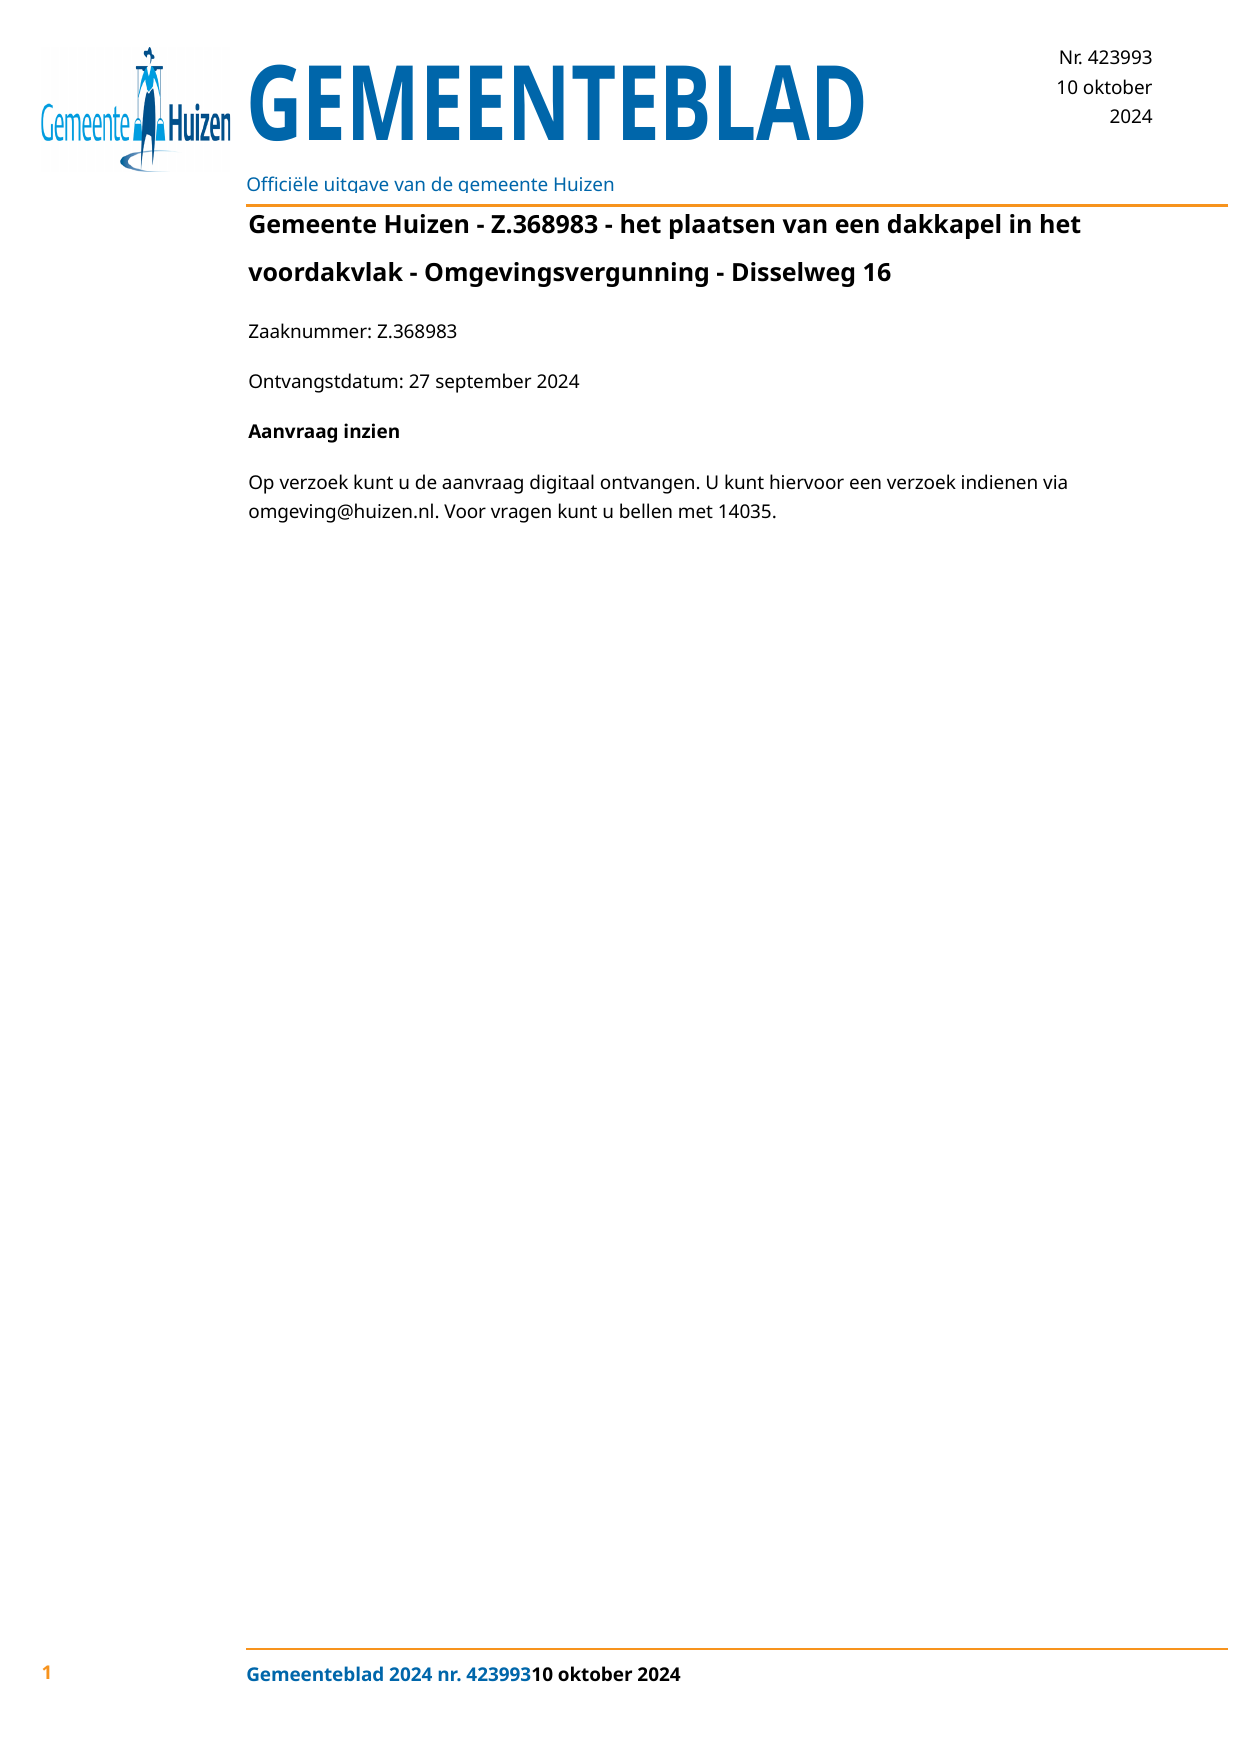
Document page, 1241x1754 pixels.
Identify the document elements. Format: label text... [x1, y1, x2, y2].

text Op verzoek kunt u de aanvraag digitaal ontvangen. U kunt hiervoor een verzoek indienen via omgeving@huizen.nl. Voor vragen kunt u bellen met 14035. [248, 469, 1152, 524]
picture [41, 47, 231, 172]
text Zaaknummer: Z.368983 [248, 318, 1152, 344]
text Gemeente Huizen - Z.368983 - het plaatsen van een dakkapel in het voordakvlak - Omgevingsvergunning - Disselweg 16 [248, 207, 1152, 288]
text Aanvraag inzien [248, 419, 1152, 444]
text Ontvangstdatum: 27 september 2024 [248, 368, 1152, 394]
